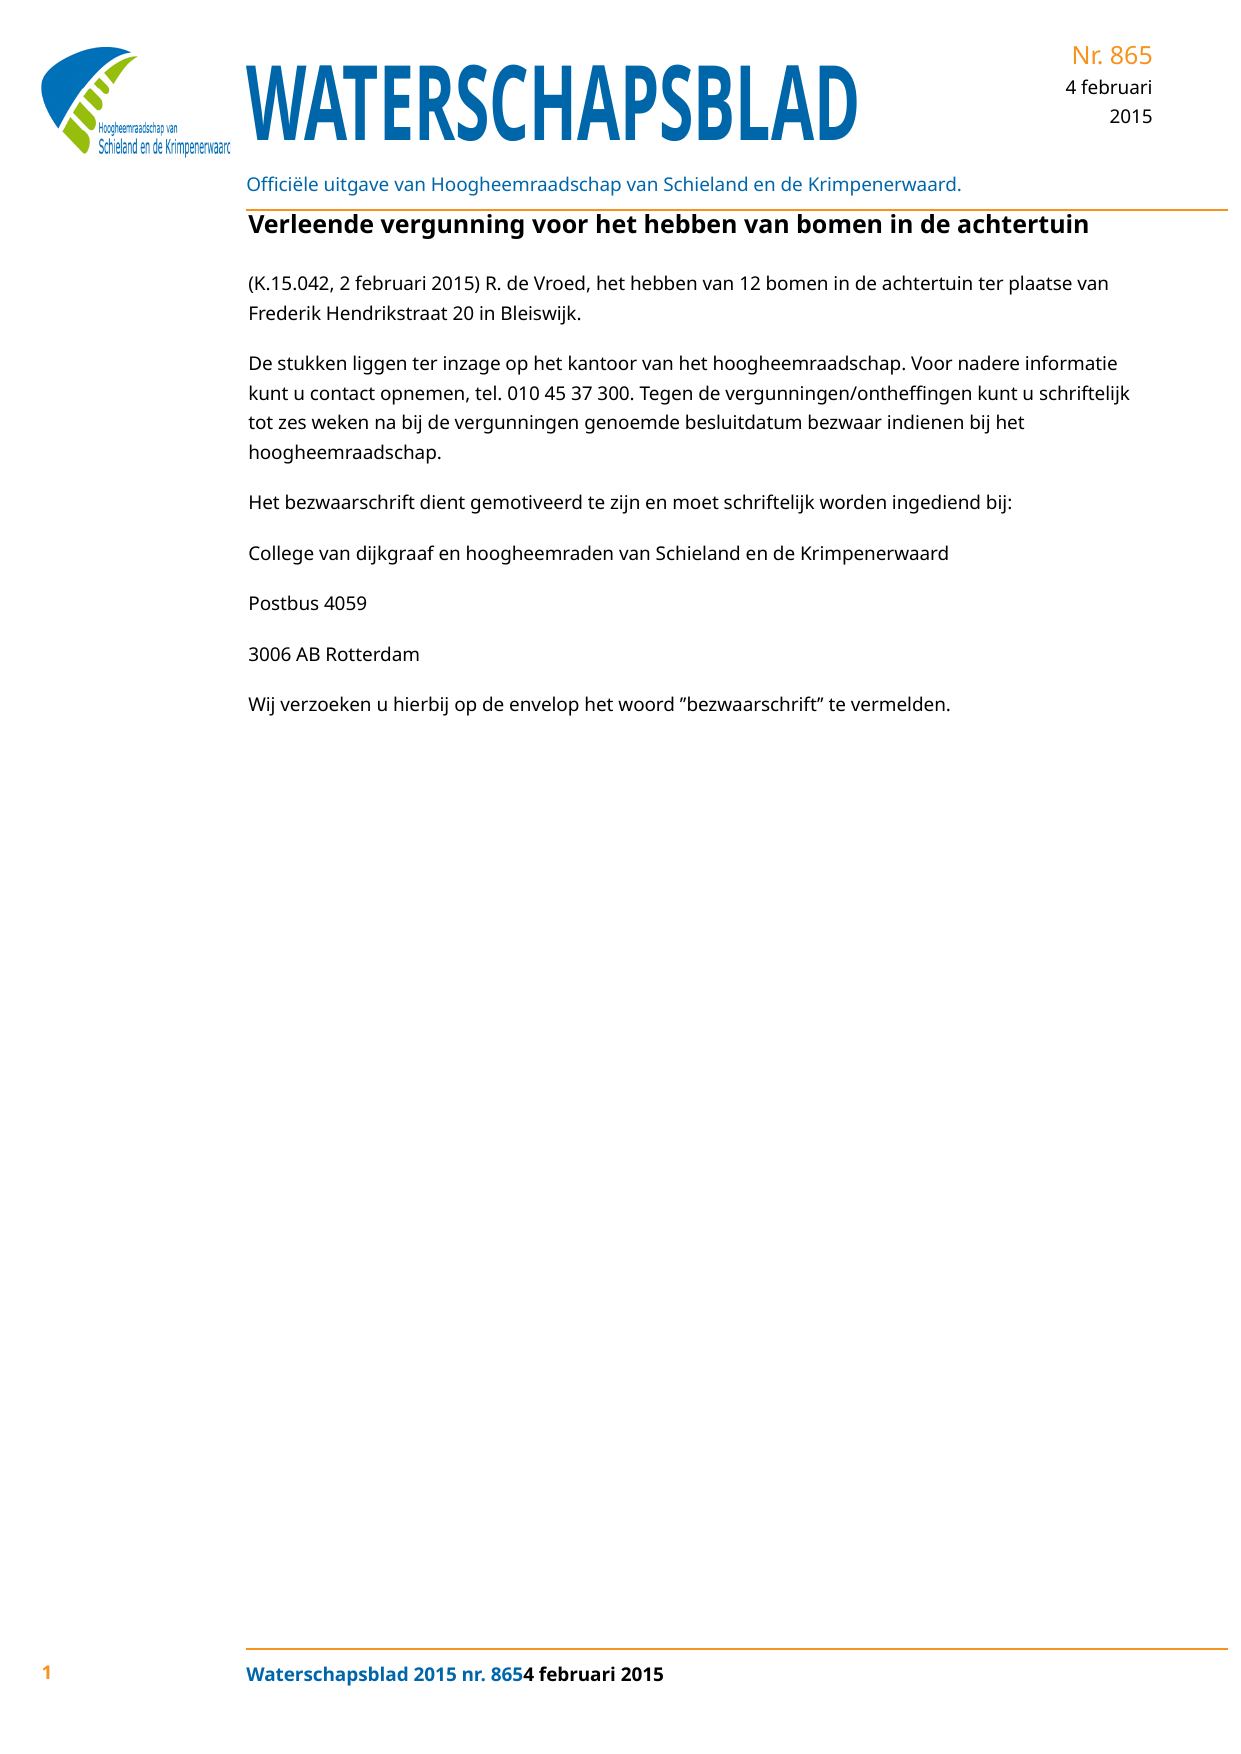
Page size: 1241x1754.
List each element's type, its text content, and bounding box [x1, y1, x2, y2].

text 3006 AB Rotterdam [248, 641, 1152, 666]
text Wij verzoeken u hierbij op de envelop het woord ’’bezwaarschrift’’ te vermelden. [248, 691, 1152, 717]
text Postbus 4059 [248, 590, 1152, 616]
text De stukken liggen ter inzage op het kantoor van het hoogheemraadschap. Voor nadere informatie kunt u contact opnemen, tel. 010 45 37 300. Tegen de vergunningen/ontheffingen kunt u schriftelijk tot zes weken na bij de vergunningen genoemde besluitdatum bezwaar indienen bij het hoogheemraadschap. [248, 350, 1152, 465]
text Verleende vergunning voor het hebben van bomen in de achtertuin [248, 211, 1152, 241]
text (K.15.042, 2 februari 2015) R. de Vroed, het hebben van 12 bomen in de achtertuin ter plaatse van Frederik Hendrikstraat 20 in Bleiswijk. [248, 270, 1152, 326]
text Het bezwaarschrift dient gemotiveerd te zijn en moet schriftelijk worden ingediend bij: [248, 489, 1152, 515]
text College van dijkgraaf en hoogheemraden van Schieland en de Krimpenerwaard [248, 540, 1152, 566]
picture [41, 47, 231, 172]
